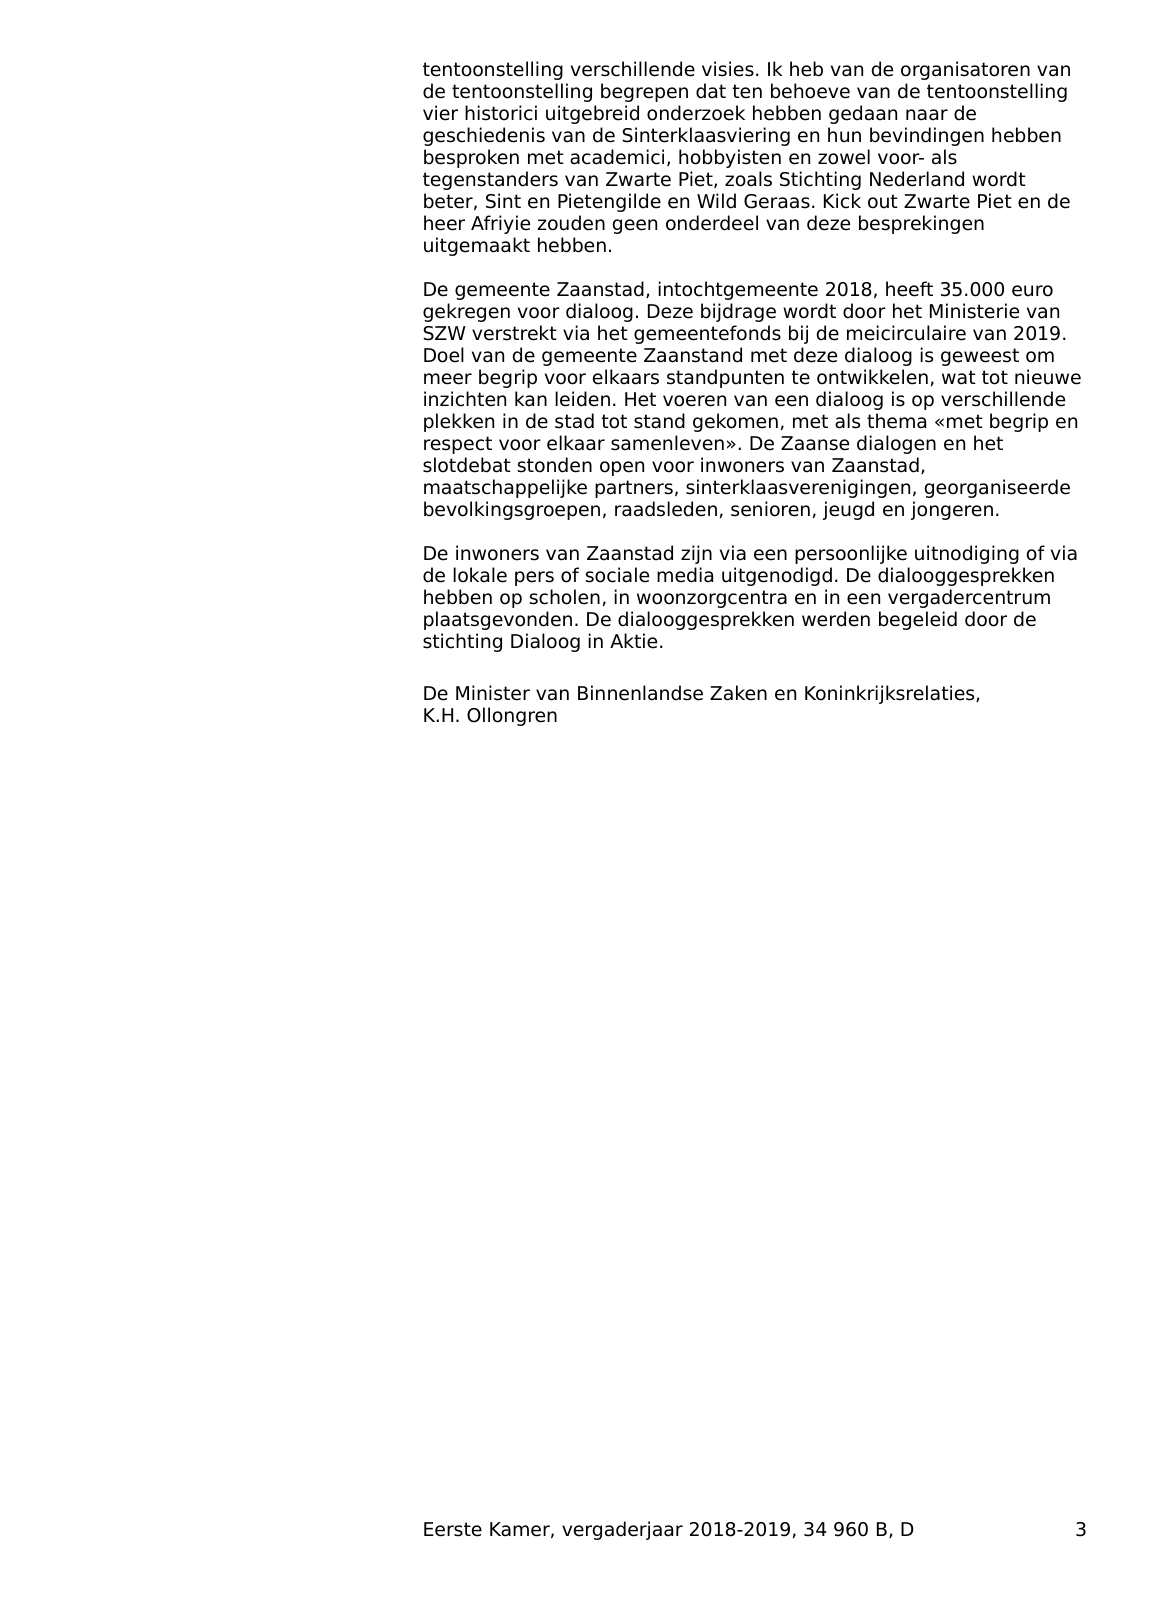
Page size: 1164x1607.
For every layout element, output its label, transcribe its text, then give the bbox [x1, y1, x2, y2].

text De gemeente Zaanstad, intochtgemeente 2018, heeft 35.000 euro gekregen voor dialoog. Deze bijdrage wordt door het Ministerie van SZW verstrekt via het gemeentefonds bij de meicirculaire van 2019. Doel van de gemeente Zaanstand met deze dialoog is geweest om meer begrip voor elkaars standpunten te ontwikkelen, wat tot nieuwe inzichten kan leiden. Het voeren van een dialoog is op verschillende plekken in de stad tot stand gekomen, met als thema «met begrip en respect voor elkaar samenleven». De Zaanse dialogen en het slotdebat stonden open voor inwoners van Zaanstad, maatschappelijke partners, sinterklaasverenigingen, georganiseerde bevolkingsgroepen, raadsleden, senioren, jeugd en jongeren. [422, 279, 1087, 521]
text tentoonstelling verschillende visies. Ik heb van de organisatoren van de tentoonstelling begrepen dat ten behoeve van de tentoonstelling vier historici uitgebreid onderzoek hebben gedaan naar de geschiedenis van de Sinterklaasviering en hun bevindingen hebben besproken met academici, hobbyisten en zowel voor- als tegenstanders van Zwarte Piet, zoals Stichting Nederland wordt beter, Sint en Pietengilde en Wild Geraas. Kick out Zwarte Piet en de heer Afriyie zouden geen onderdeel van deze besprekingen uitgemaakt hebben. [422, 59, 1087, 257]
text De Minister van Binnenlandse Zaken en Koninkrijksrelaties, K.H. Ollongren [422, 683, 1087, 727]
text De inwoners van Zaanstad zijn via een persoonlijke uitnodiging of via de lokale pers of sociale media uitgenodigd. De dialooggesprekken hebben op scholen, in woonzorgcentra en in een vergadercentrum plaatsgevonden. De dialooggesprekken werden begeleid door de stichting Dialoog in Aktie. [422, 543, 1087, 653]
